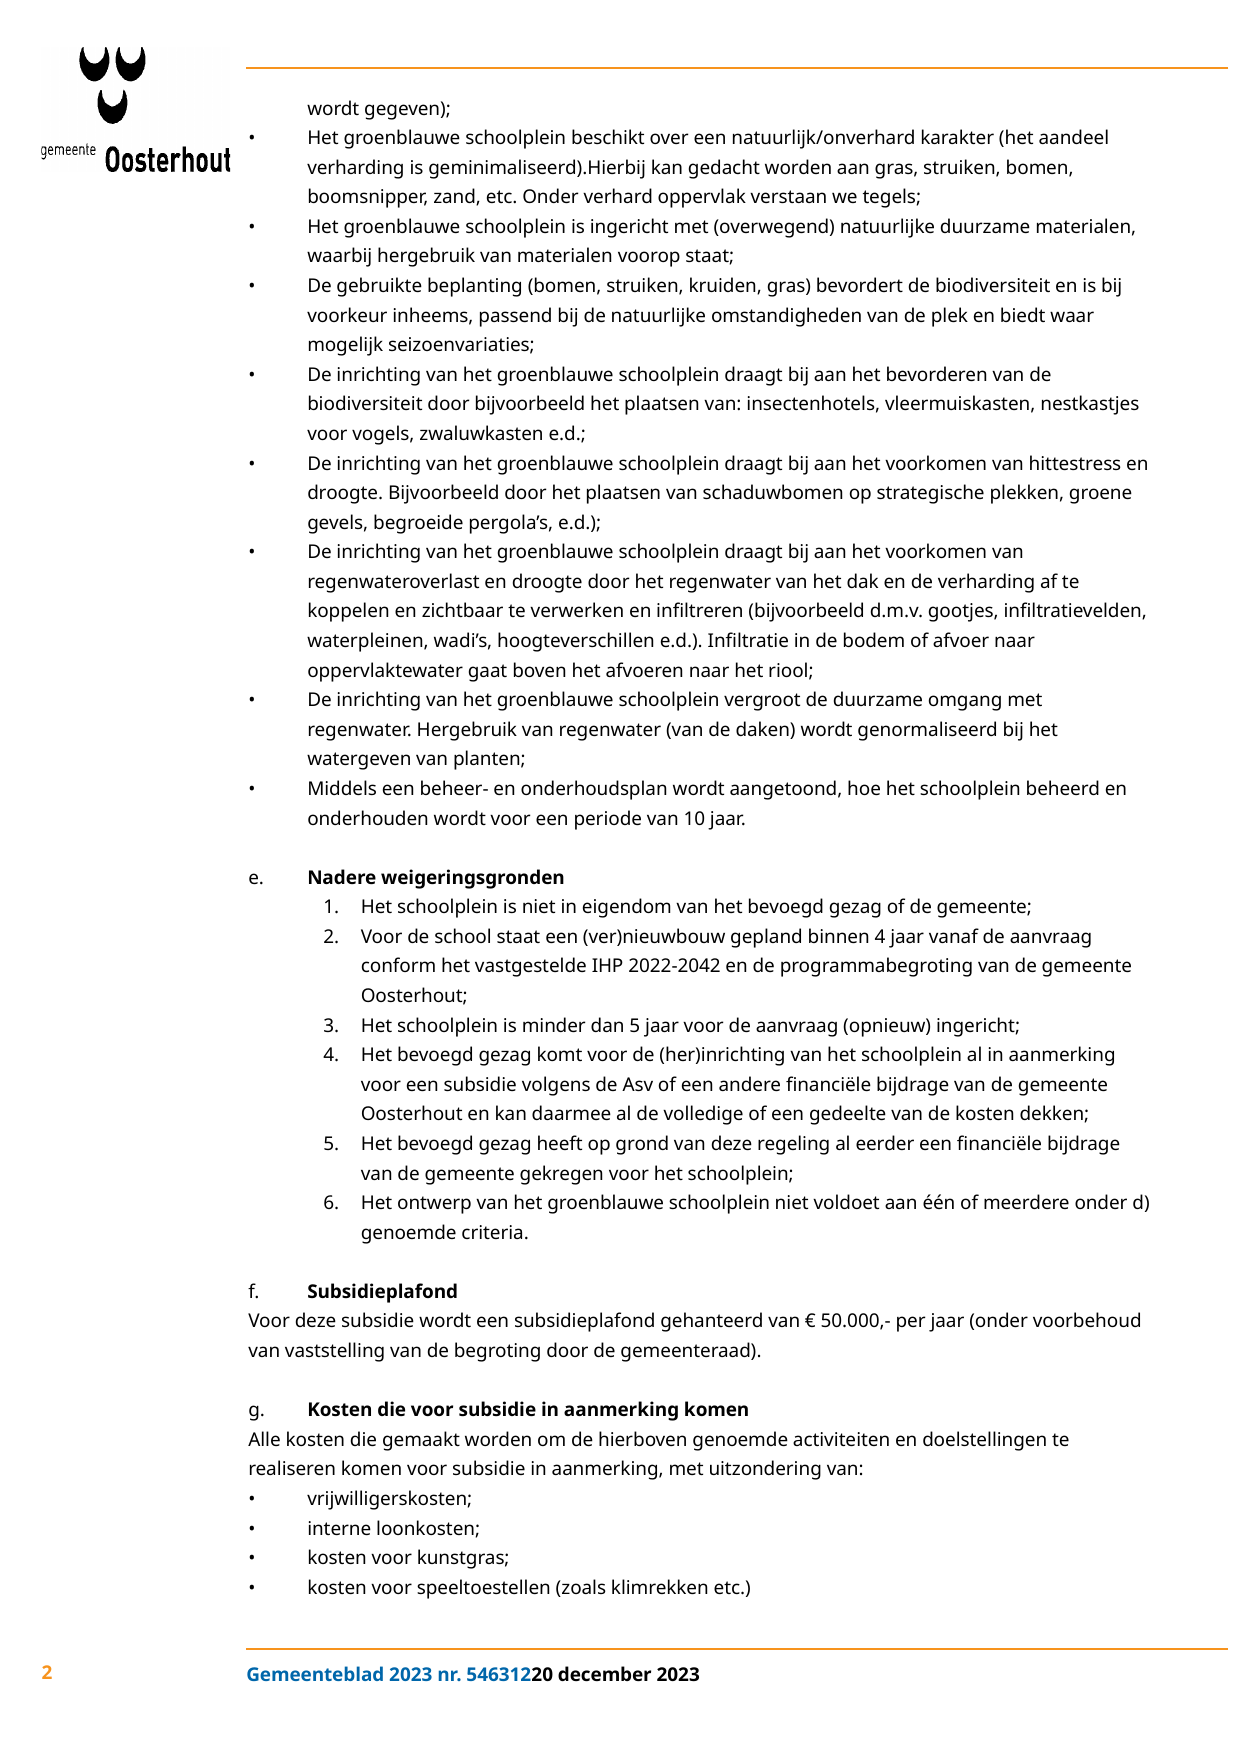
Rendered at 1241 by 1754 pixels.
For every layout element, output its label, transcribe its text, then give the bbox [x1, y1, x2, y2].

list Kosten die voor subsidie in aanmerking komen [248, 1396, 1152, 1422]
list De inrichting van het groenblauwe schoolplein draagt bij aan het voorkomen van hittestress en droogte. Bijvoorbeeld door het plaatsen van schaduwbomen op strategische plekken, groene gevels, begroeide pergola’s, e.d.); [248, 450, 1152, 535]
list Middels een beheer- en onderhoudsplan wordt aangetoond, hoe het schoolplein beheerd en onderhouden wordt voor een periode van 10 jaar. [248, 775, 1152, 831]
list Het ontwerp van het groenblauwe schoolplein niet voldoet aan één of meerdere onder d) genoemde criteria. [323, 1189, 1152, 1245]
picture [41, 47, 231, 172]
list De gebruikte beplanting (bomen, struiken, kruiden, gras) bevordert de biodiversiteit en is bij voorkeur inheems, passend bij de natuurlijke omstandigheden van de plek en biedt waar mogelijk seizoenvariaties; [248, 272, 1152, 357]
list Het groenblauwe schoolplein beschikt over een natuurlijk/onverhard karakter (het aandeel verharding is geminimaliseerd).Hierbij kan gedacht worden aan gras, struiken, bomen, boomsnipper, zand, etc. Onder verhard oppervlak verstaan we tegels; [248, 124, 1152, 209]
list Het bevoegd gezag heeft op grond van deze regeling al eerder een financiële bijdrage van de gemeente gekregen voor het schoolplein; [323, 1130, 1152, 1186]
list Subsidieplafond [248, 1278, 1152, 1304]
list Het schoolplein is minder dan 5 jaar voor de aanvraag (opnieuw) ingericht; [323, 1012, 1152, 1038]
list interne loonkosten; [248, 1515, 1152, 1541]
list De inrichting van het groenblauwe schoolplein draagt bij aan het bevorderen van de biodiversiteit door bijvoorbeeld het plaatsen van: insectenhotels, vleermuiskasten, nestkastjes voor vogels, zwaluwkasten e.d.; [248, 361, 1152, 446]
list Het groenblauwe schoolplein is ingericht met (overwegend) natuurlijke duurzame materialen, waarbij hergebruik van materialen voorop staat; [248, 213, 1152, 268]
list kosten voor speeltoestellen (zoals klimrekken etc.) [248, 1574, 1152, 1600]
list kosten voor kunstgras; [248, 1544, 1152, 1570]
text Alle kosten die gemaakt worden om de hierboven genoemde activiteiten en doelstellingen te realiseren komen voor subsidie in aanmerking, met uitzondering van: [248, 1426, 1152, 1481]
list Het schoolplein is niet in eigendom van het bevoegd gezag of de gemeente; [323, 893, 1152, 919]
list Het bevoegd gezag komt voor de (her)inrichting van het schoolplein al in aanmerking voor een subsidie volgens de Asv of een andere financiële bijdrage van de gemeente Oosterhout en kan daarmee al de volledige of een gedeelte van de kosten dekken; [323, 1041, 1152, 1126]
list vrijwilligerskosten; [248, 1485, 1152, 1511]
list Nadere weigeringsgronden [248, 864, 1152, 890]
list wordt gegeven); [248, 95, 1152, 121]
list Voor de school staat een (ver)nieuwbouw gepland binnen 4 jaar vanaf de aanvraag conform het vastgestelde IHP 2022-2042 en de programmabegroting van de gemeente Oosterhout; [323, 923, 1152, 1008]
list De inrichting van het groenblauwe schoolplein vergroot de duurzame omgang met regenwater. Hergebruik van regenwater (van de daken) wordt genormaliseerd bij het watergeven van planten; [248, 686, 1152, 771]
text Voor deze subsidie wordt een subsidieplafond gehanteerd van € 50.000,- per jaar (onder voorbehoud van vaststelling van de begroting door de gemeenteraad). [248, 1308, 1152, 1363]
list De inrichting van het groenblauwe schoolplein draagt bij aan het voorkomen van regenwateroverlast en droogte door het regenwater van het dak en de verharding af te koppelen en zichtbaar te verwerken en infiltreren (bijvoorbeeld d.m.v. gootjes, infiltratievelden, waterpleinen, wadi’s, hoogteverschillen e.d.). Infiltratie in de bodem of afvoer naar oppervlaktewater gaat boven het afvoeren naar het riool; [248, 538, 1152, 683]
